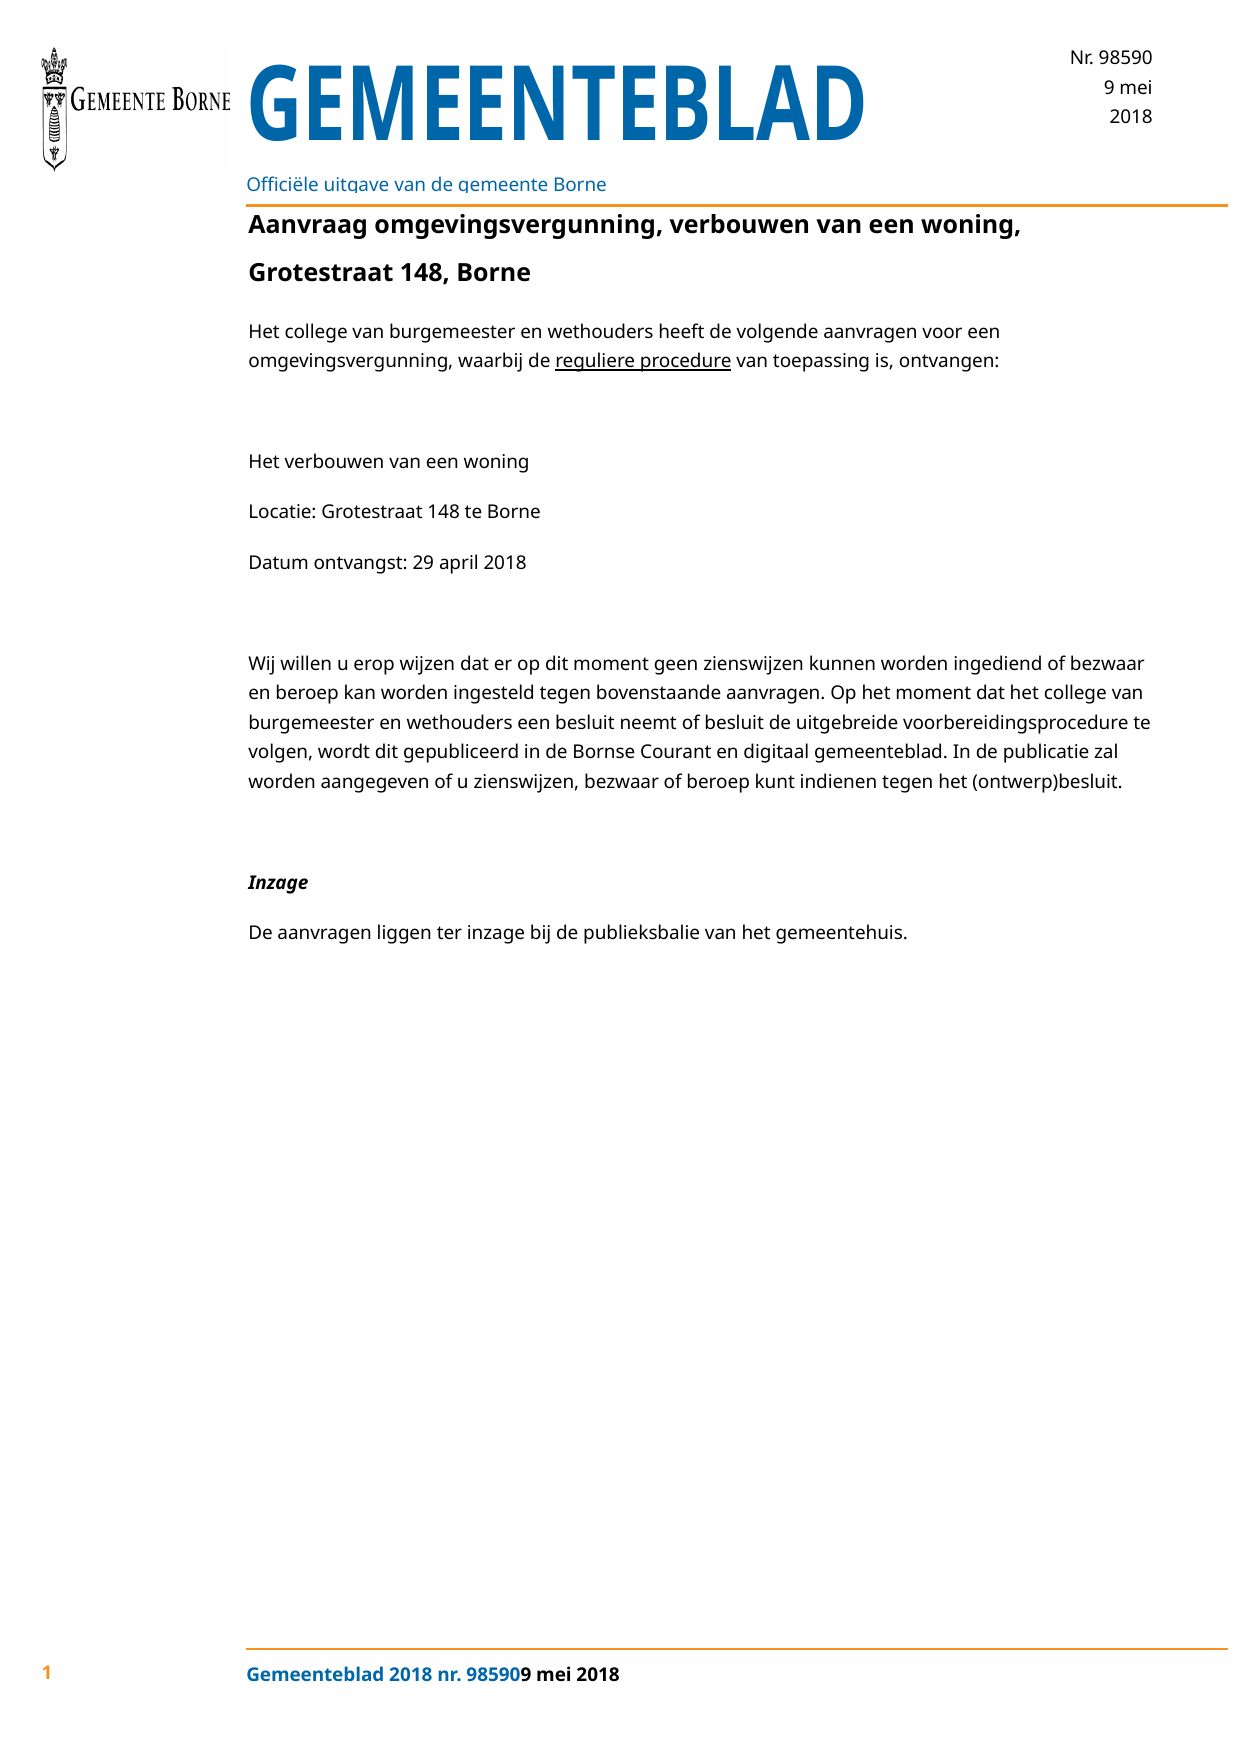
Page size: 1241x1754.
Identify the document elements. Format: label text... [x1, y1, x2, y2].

text Het college van burgemeester en wethouders heeft de volgende aanvragen voor een omgevingsvergunning, waarbij de reguliere procedure van toepassing is, ontvangen: [248, 318, 1152, 373]
text Locatie: Grotestraat 148 te Borne [248, 499, 1152, 524]
text Het verbouwen van een woning [248, 448, 1152, 474]
picture [41, 47, 231, 172]
text Datum ontvangst: 29 april 2018 [248, 549, 1152, 575]
text Inzage [248, 869, 1152, 895]
text Wij willen u erop wijzen dat er op dit moment geen zienswijzen kunnen worden ingediend of bezwaar en beroep kan worden ingesteld tegen bovenstaande aanvragen. Op het moment dat het college van burgemeester en wethouders een besluit neemt of besluit de uitgebreide voorbereidingsprocedure te volgen, wordt dit gepubliceerd in de Bornse Courant en digitaal gemeenteblad. In de publicatie zal worden aangegeven of u zienswijzen, bezwaar of beroep kunt indienen tegen het (ontwerp)besluit. [248, 650, 1152, 794]
text De aanvragen liggen ter inzage bij de publieksbalie van het gemeentehuis. [248, 919, 1152, 945]
text Aanvraag omgevingsvergunning, verbouwen van een woning, Grotestraat 148, Borne [248, 207, 1152, 288]
